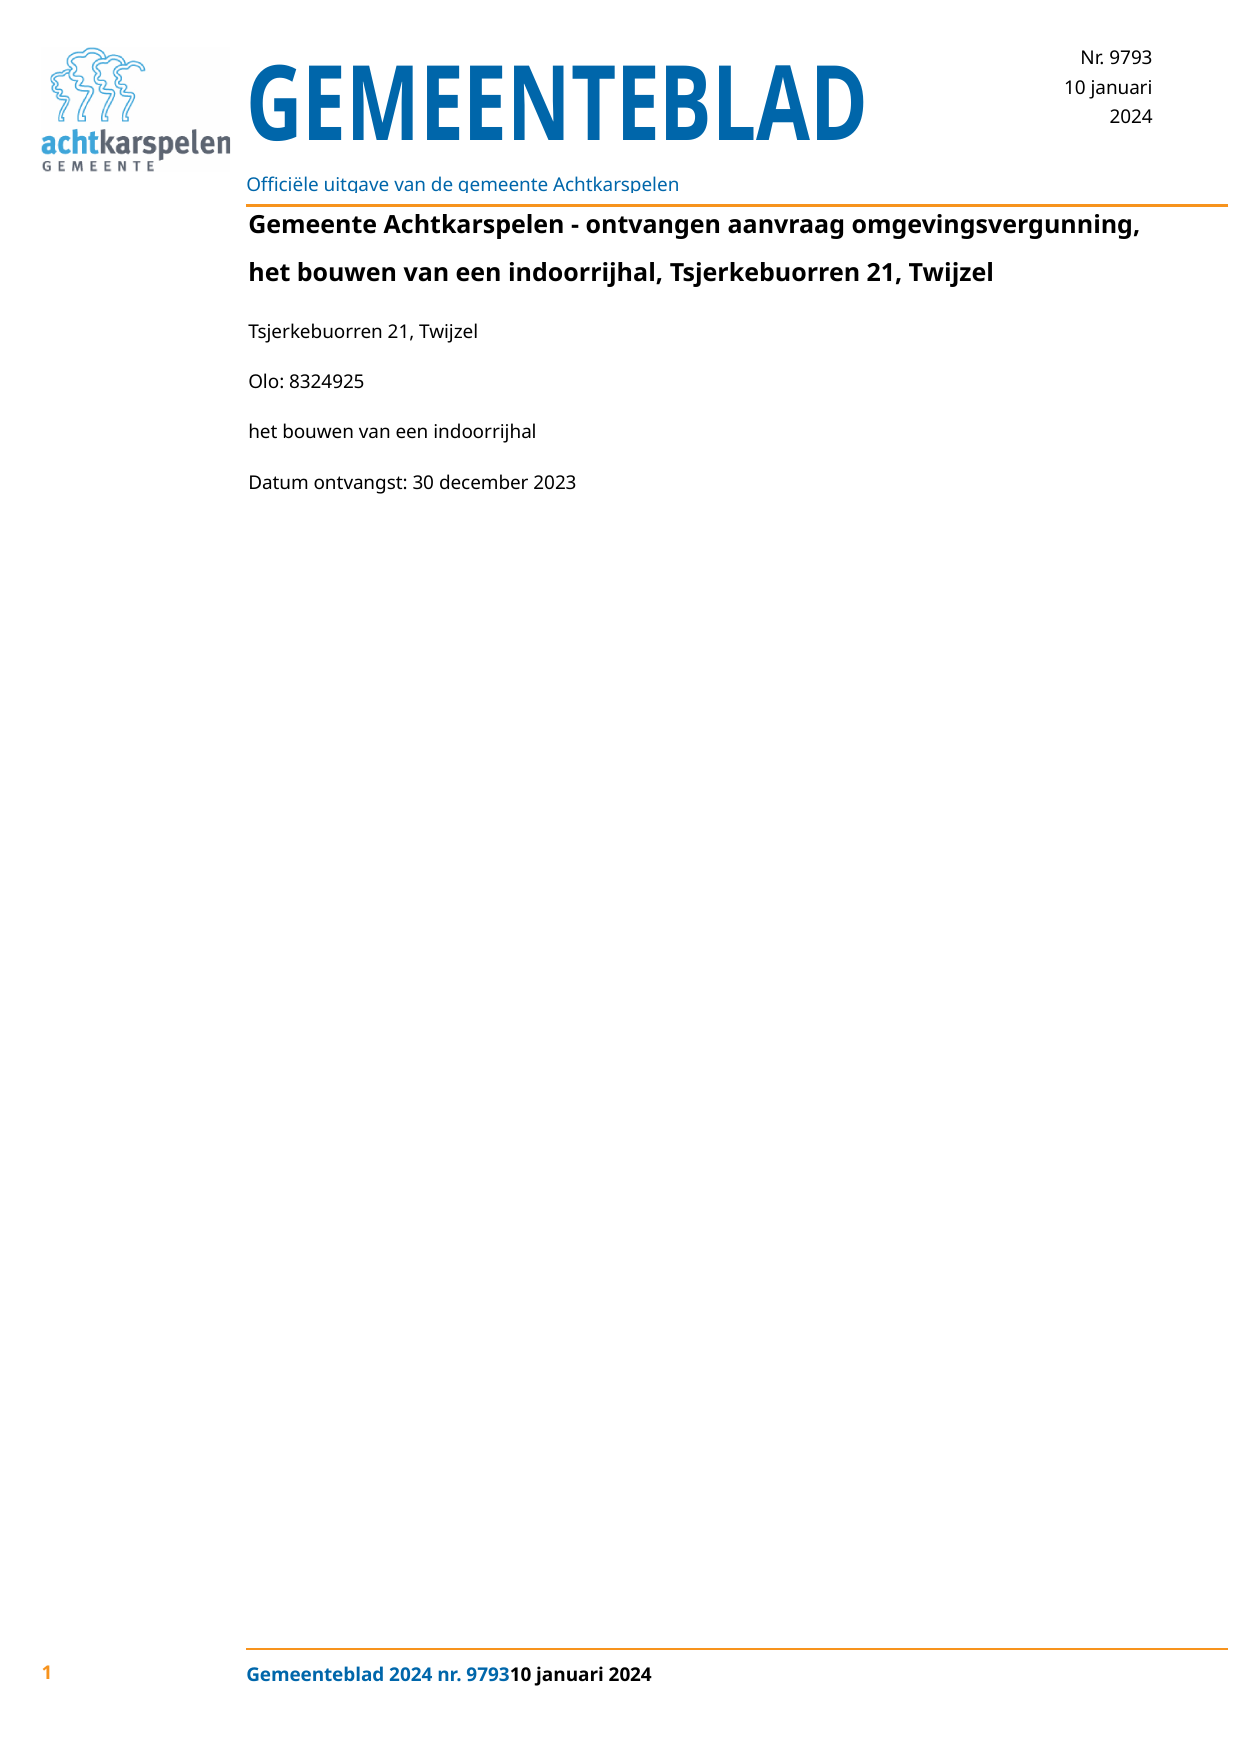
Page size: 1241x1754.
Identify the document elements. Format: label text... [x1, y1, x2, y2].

text Tsjerkebuorren 21, Twijzel [248, 318, 1152, 344]
text het bouwen van een indoorrijhal [248, 419, 1152, 444]
text Datum ontvangst: 30 december 2023 [248, 469, 1152, 495]
text Olo: 8324925 [248, 368, 1152, 394]
text Gemeente Achtkarspelen - ontvangen aanvraag omgevingsvergunning, het bouwen van een indoorrijhal, Tsjerkebuorren 21, Twijzel [248, 207, 1152, 288]
picture [41, 47, 231, 172]
